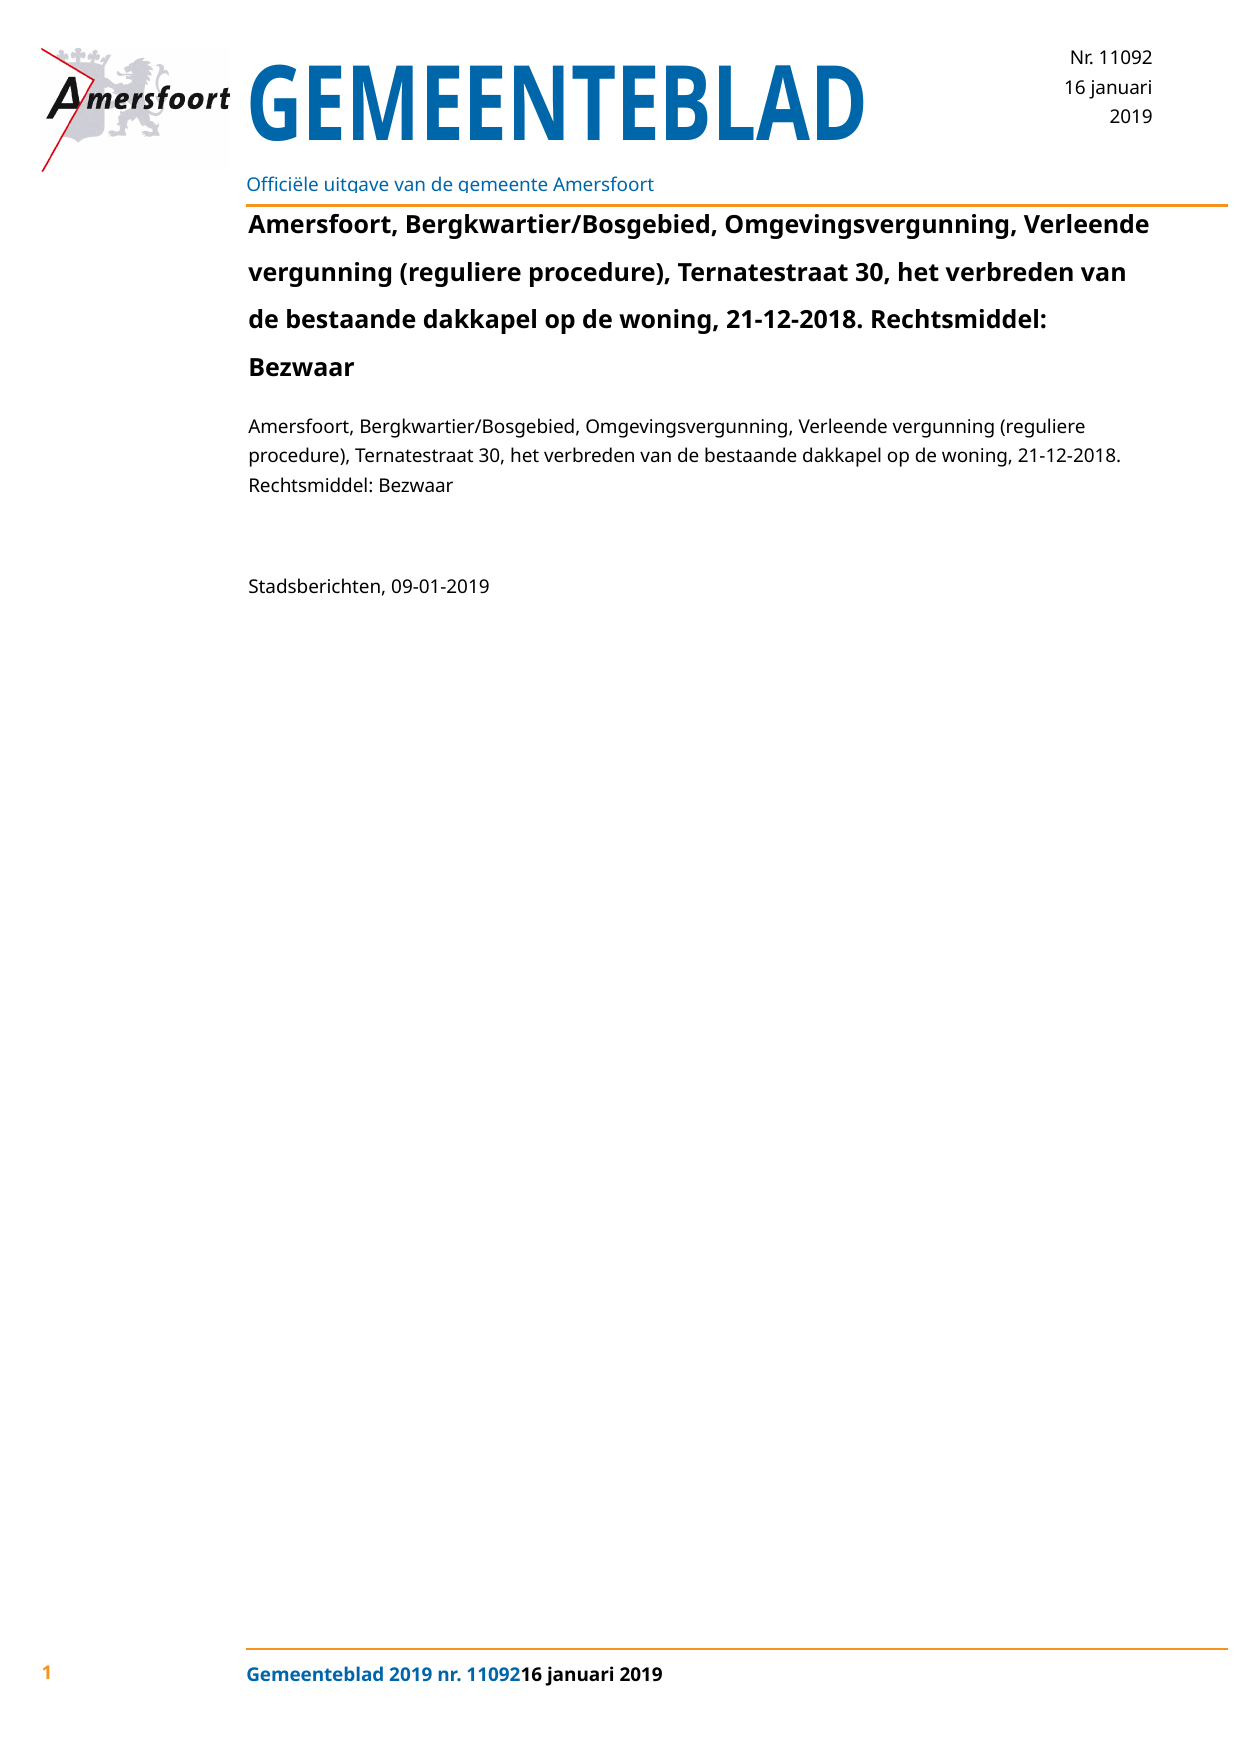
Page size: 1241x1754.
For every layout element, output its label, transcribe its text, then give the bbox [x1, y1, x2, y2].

picture [41, 47, 231, 172]
text Amersfoort, Bergkwartier/Bosgebied, Omgevingsvergunning, Verleende vergunning (reguliere procedure), Ternatestraat 30, het verbreden van de bestaande dakkapel op de woning, 21-12-2018. Rechtsmiddel: Bezwaar [248, 207, 1152, 384]
text Amersfoort, Bergkwartier/Bosgebied, Omgevingsvergunning, Verleende vergunning (reguliere procedure), Ternatestraat 30, het verbreden van de bestaande dakkapel op de woning, 21-12-2018. Rechtsmiddel: Bezwaar [248, 413, 1152, 498]
text Stadsberichten, 09-01-2019 [248, 573, 1152, 599]
